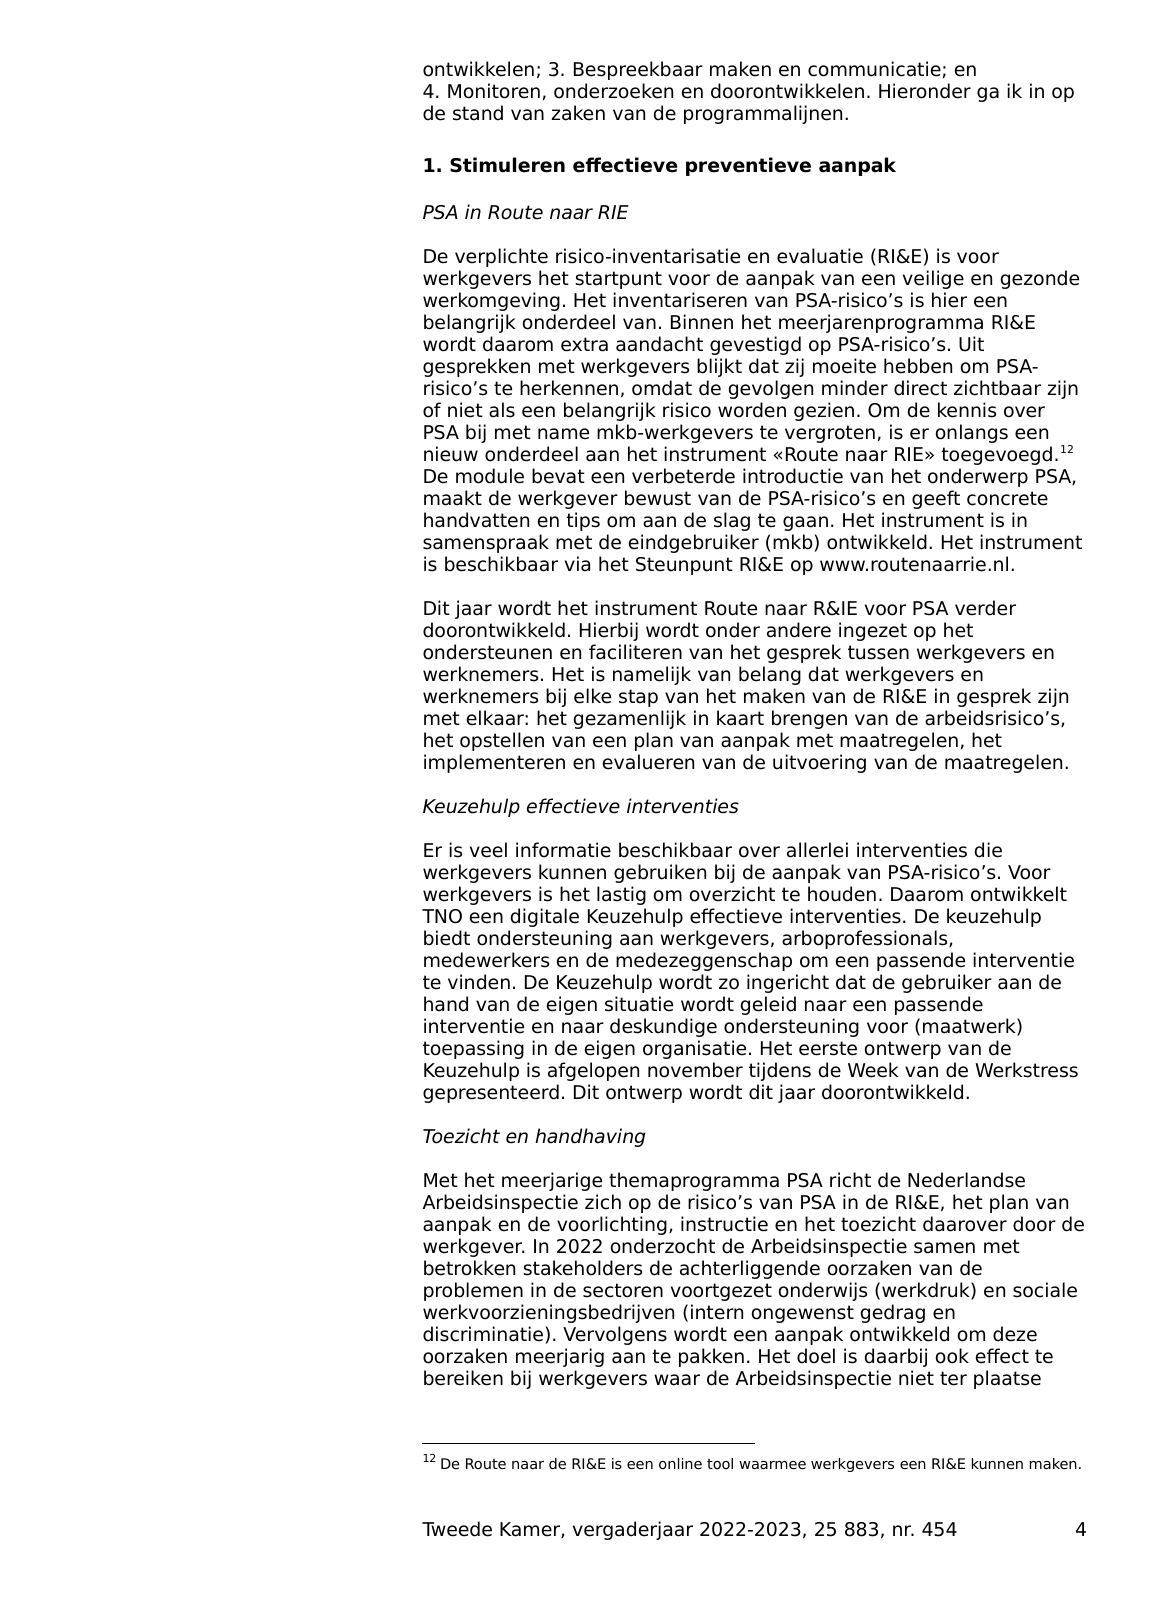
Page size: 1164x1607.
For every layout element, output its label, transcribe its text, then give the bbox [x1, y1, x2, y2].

text Er is veel informatie beschikbaar over allerlei interventies die werkgevers kunnen gebruiken bij de aanpak van PSA-risico’s. Voor werkgevers is het lastig om overzicht te houden. Daarom ontwikkelt TNO een digitale Keuzehulp effectieve interventies. De keuzehulp biedt ondersteuning aan werkgevers, arboprofessionals, medewerkers en de medezeggenschap om een passende interventie te vinden. De Keuzehulp wordt zo ingericht dat de gebruiker aan de hand van de eigen situatie wordt geleid naar een passende interventie en naar deskundige ondersteuning voor (maatwerk) toepassing in de eigen organisatie. Het eerste ontwerp van de Keuzehulp is afgelopen november tijdens de Week van de Werkstress gepresenteerd. Dit ontwerp wordt dit jaar doorontwikkeld. [422, 840, 1087, 1104]
text ontwikkelen; 3. Bespreekbaar maken en communicatie; en 4. Monitoren, onderzoeken en doorontwikkelen. Hieronder ga ik in op de stand van zaken van de programmalijnen. [422, 59, 1087, 125]
text De verplichte risico-inventarisatie en evaluatie (RI&E) is voor werkgevers het startpunt voor de aanpak van een veilige en gezonde werkomgeving. Het inventariseren van PSA-risico’s is hier een belangrijk onderdeel van. Binnen het meerjarenprogramma RI&E wordt daarom extra aandacht gevestigd op PSA-risico’s. Uit gesprekken met werkgevers blijkt dat zij moeite hebben om PSA-risico’s te herkennen, omdat de gevolgen minder direct zichtbaar zijn of niet als een belangrijk risico worden gezien. Om de kennis over PSA bij met name mkb-werkgevers te vergroten, is er onlangs een nieuw onderdeel aan het instrument «Route naar RIE» toegevoegd. De module bevat een verbeterde introductie van het onderwerp PSA, maakt de werkgever bewust van de PSA-risico’s en geeft concrete handvatten en tips om aan de slag te gaan. Het instrument is in samenspraak met de eindgebruiker (mkb) ontwikkeld. Het instrument is beschikbaar via het Steunpunt RI&E op www.routenaarrie.nl. [422, 246, 1087, 576]
text Met het meerjarige themaprogramma PSA richt de Nederlandse Arbeidsinspectie zich op de risico’s van PSA in de RI&E, het plan van aanpak en de voorlichting, instructie en het toezicht daarover door de werkgever. In 2022 onderzocht de Arbeidsinspectie samen met betrokken stakeholders de achterliggende oorzaken van de problemen in de sectoren voortgezet onderwijs (werkdruk) en sociale werkvoorzieningsbedrijven (intern ongewenst gedrag en discriminatie). Vervolgens wordt een aanpak ontwikkeld om deze oorzaken meerjarig aan te pakken. Het doel is daarbij ook effect te bereiken bij werkgevers waar de Arbeidsinspectie niet ter plaatse [422, 1170, 1087, 1390]
subtitle Keuzehulp effectieve interventies [422, 796, 1087, 818]
subtitle Toezicht en handhaving [422, 1126, 1087, 1148]
subtitle PSA in Route naar RIE [422, 202, 1087, 224]
text Dit jaar wordt het instrument Route naar R&IE voor PSA verder doorontwikkeld. Hierbij wordt onder andere ingezet op het ondersteunen en faciliteren van het gesprek tussen werkgevers en werknemers. Het is namelijk van belang dat werkgevers en werknemers bij elke stap van het maken van de RI&E in gesprek zijn met elkaar: het gezamenlijk in kaart brengen van de arbeidsrisico’s, het opstellen van een plan van aanpak met maatregelen, het implementeren en evalueren van de uitvoering van de maatregelen. [422, 598, 1087, 774]
text De Route naar de RI&E is een online tool waarmee werkgevers een RI&E kunnen maken. [422, 1452, 1087, 1474]
subtitle 1. Stimuleren effectieve preventieve aanpak [422, 155, 1087, 177]
